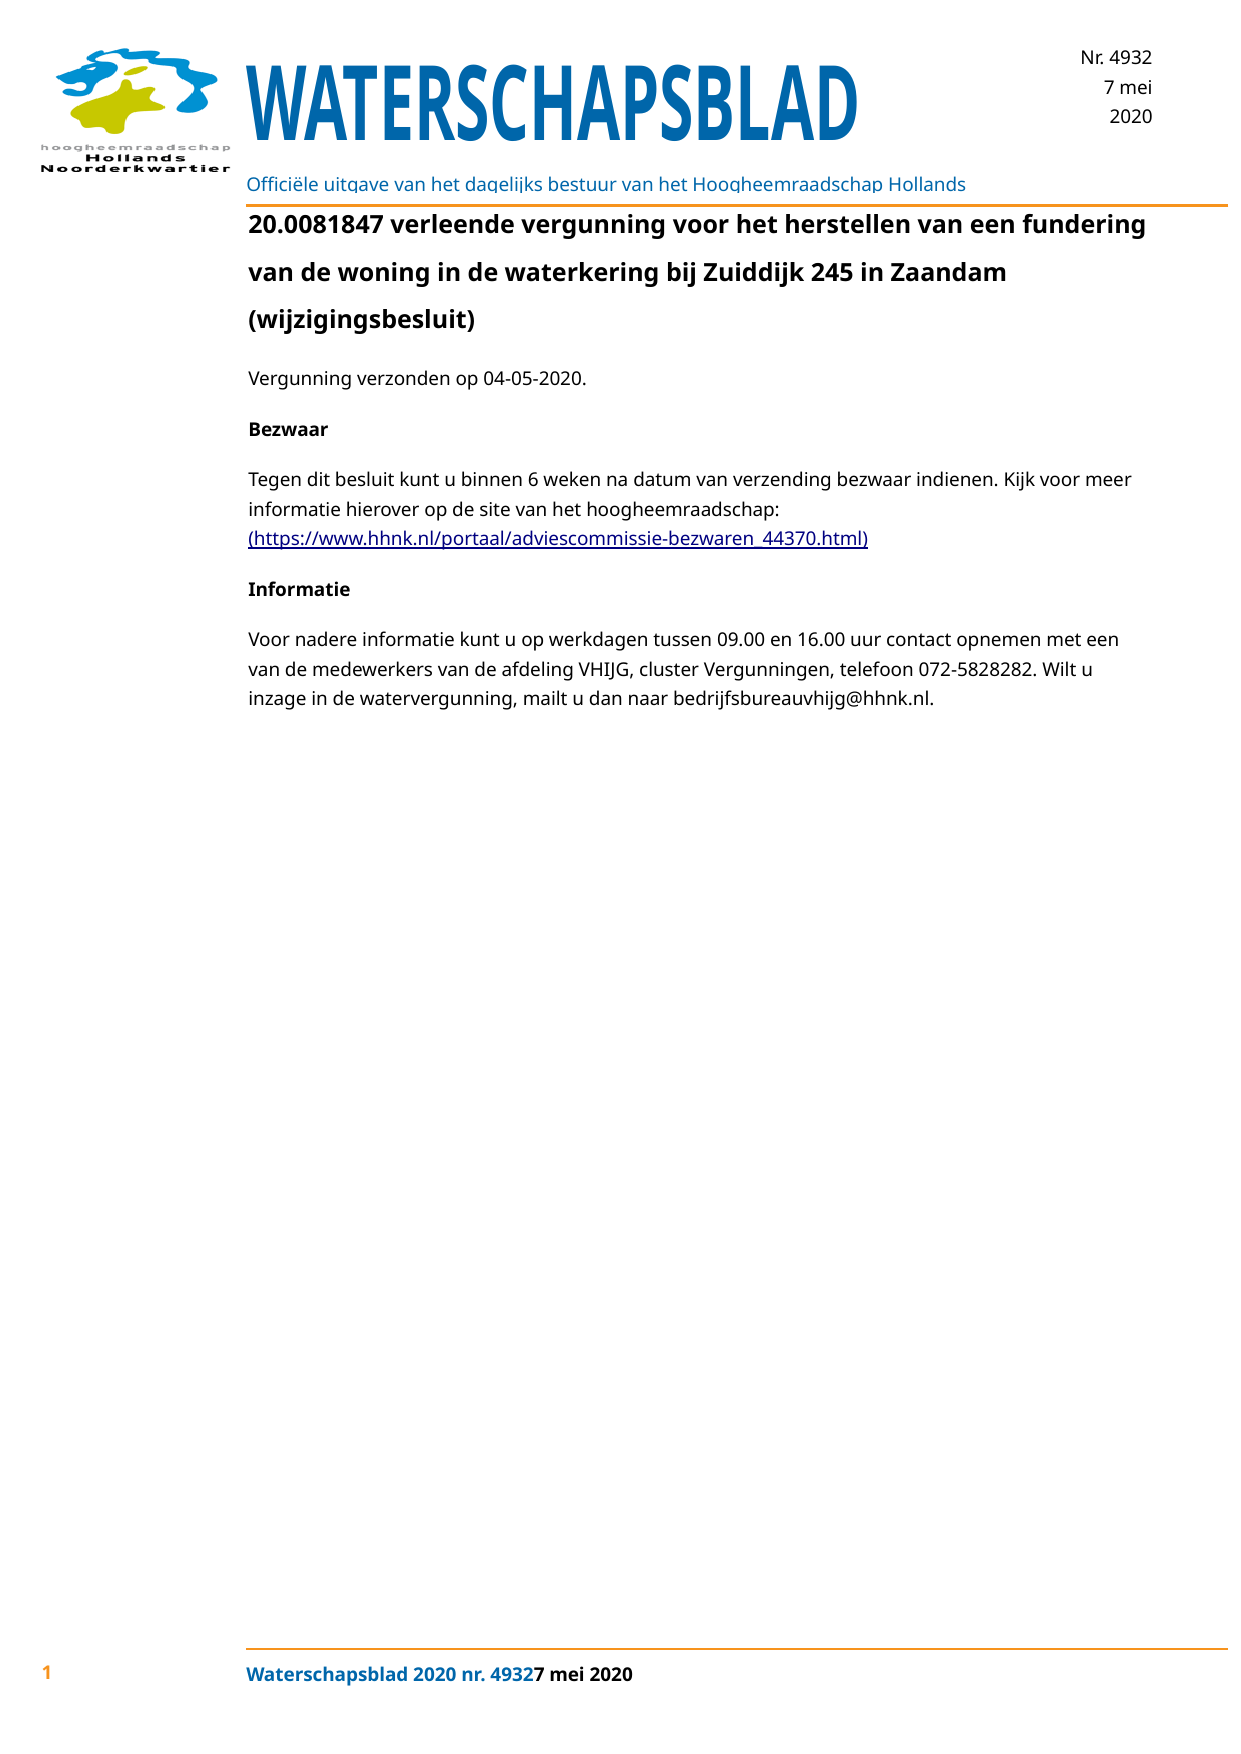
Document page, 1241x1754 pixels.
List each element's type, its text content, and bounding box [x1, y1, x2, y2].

text Vergunning verzonden op 04-05-2020. [248, 366, 1152, 391]
text 20.0081847 verleende vergunning voor het herstellen van een fundering van de woning in de waterkering bij Zuiddijk 245 in Zaandam (wijzigingsbesluit) [248, 207, 1152, 336]
picture [41, 47, 231, 172]
text Bezwaar [248, 416, 1152, 442]
text Tegen dit besluit kunt u binnen 6 weken na datum van verzending bezwaar indienen. Kijk voor meer informatie hierover op de site van het hoogheemraadschap: (https://www.hhnk.nl/portaal/adviescommissie-bezwaren_44370.html) [248, 466, 1152, 551]
text Informatie [248, 576, 1152, 602]
text Voor nadere informatie kunt u op werkdagen tussen 09.00 en 16.00 uur contact opnemen met een van de medewerkers van de afdeling VHIJG, cluster Vergunningen, telefoon 072-5828282. Wilt u inzage in de watervergunning, mailt u dan naar bedrijfsbureauvhijg@hhnk.nl. [248, 626, 1152, 711]
